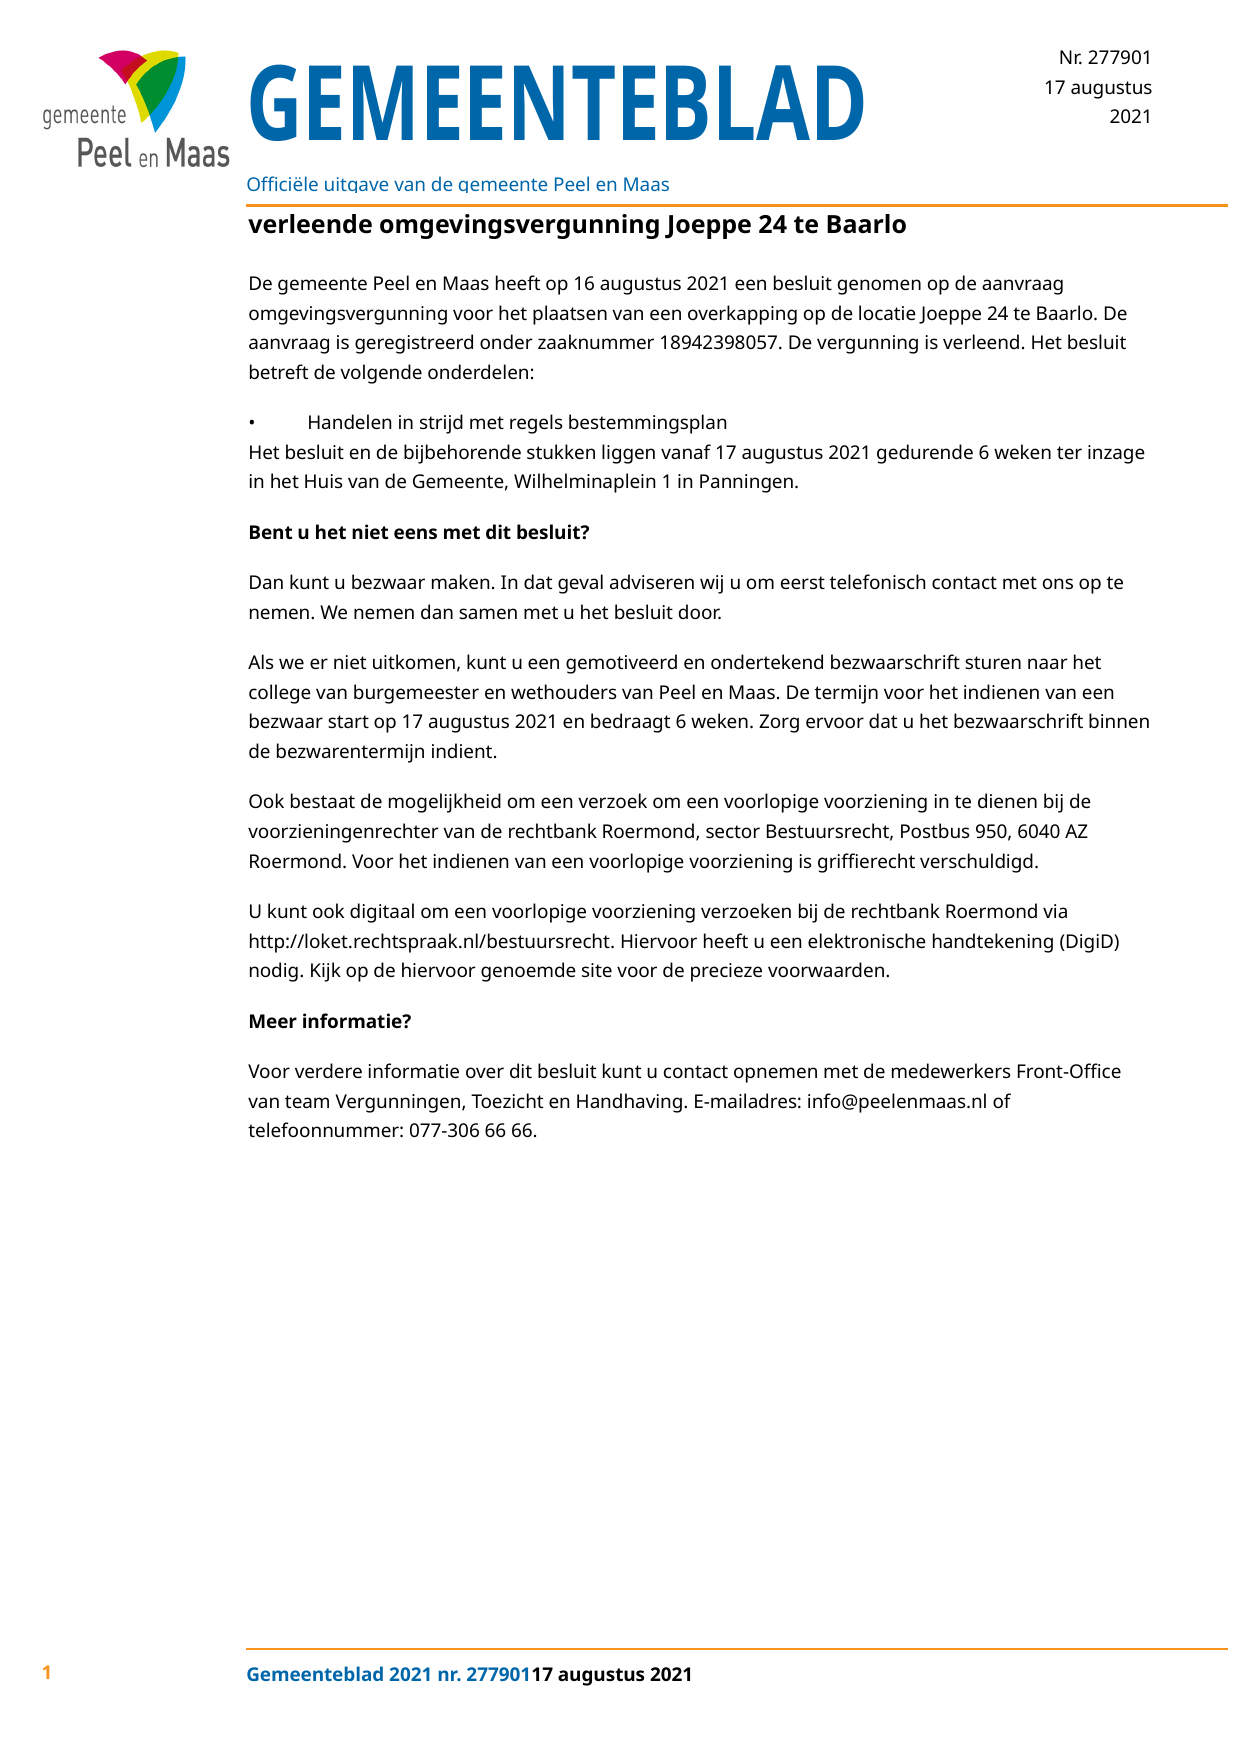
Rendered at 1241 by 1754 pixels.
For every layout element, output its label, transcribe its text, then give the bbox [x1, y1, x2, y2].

text Ook bestaat de mogelijkheid om een verzoek om een voorlopige voorziening in te dienen bij de voorzieningenrechter van de rechtbank Roermond, sector Bestuursrecht, Postbus 950, 6040 AZ Roermond. Voor het indienen van een voorlopige voorziening is griffierecht verschuldigd. [248, 789, 1152, 873]
picture [41, 47, 231, 172]
text Bent u het niet eens met dit besluit? [248, 519, 1152, 545]
text Het besluit en de bijbehorende stukken liggen vanaf 17 augustus 2021 gedurende 6 weken ter inzage in het Huis van de Gemeente, Wilhelminaplein 1 in Panningen. [248, 439, 1152, 494]
text verleende omgevingsvergunning Joeppe 24 te Baarlo [248, 207, 1152, 241]
text Als we er niet uitkomen, kunt u een gemotiveerd en ondertekend bezwaarschrift sturen naar het college van burgemeester en wethouders van Peel en Maas. De termijn voor het indienen van een bezwaar start op 17 augustus 2021 en bedraagt 6 weken. Zorg ervoor dat u het bezwaarschrift binnen de bezwarentermijn indient. [248, 649, 1152, 764]
text U kunt ook digitaal om een voorlopige voorziening verzoeken bij de rechtbank Roermond via http://loket.rechtspraak.nl/bestuursrecht. Hiervoor heeft u een elektronische handtekening (DigiD) nodig. Kijk op de hiervoor genoemde site voor de precieze voorwaarden. [248, 898, 1152, 983]
text Dan kunt u bezwaar maken. In dat geval adviseren wij u om eerst telefonisch contact met ons op te nemen. We nemen dan samen met u het besluit door. [248, 569, 1152, 625]
text Voor verdere informatie over dit besluit kunt u contact opnemen met de medewerkers Front-Office van team Vergunningen, Toezicht en Handhaving. E-mailadres: info@peelenmaas.nl of telefoonnummer: 077-306 66 66. [248, 1058, 1152, 1143]
text De gemeente Peel en Maas heeft op 16 augustus 2021 een besluit genomen op de aanvraag omgevingsvergunning voor het plaatsen van een overkapping op de locatie Joeppe 24 te Baarlo. De aanvraag is geregistreerd onder zaaknummer 18942398057. De vergunning is verleend. Het besluit betreft de volgende onderdelen: [248, 270, 1152, 385]
list Handelen in strijd met regels bestemmingsplan [248, 409, 1152, 435]
text Meer informatie? [248, 1008, 1152, 1033]
